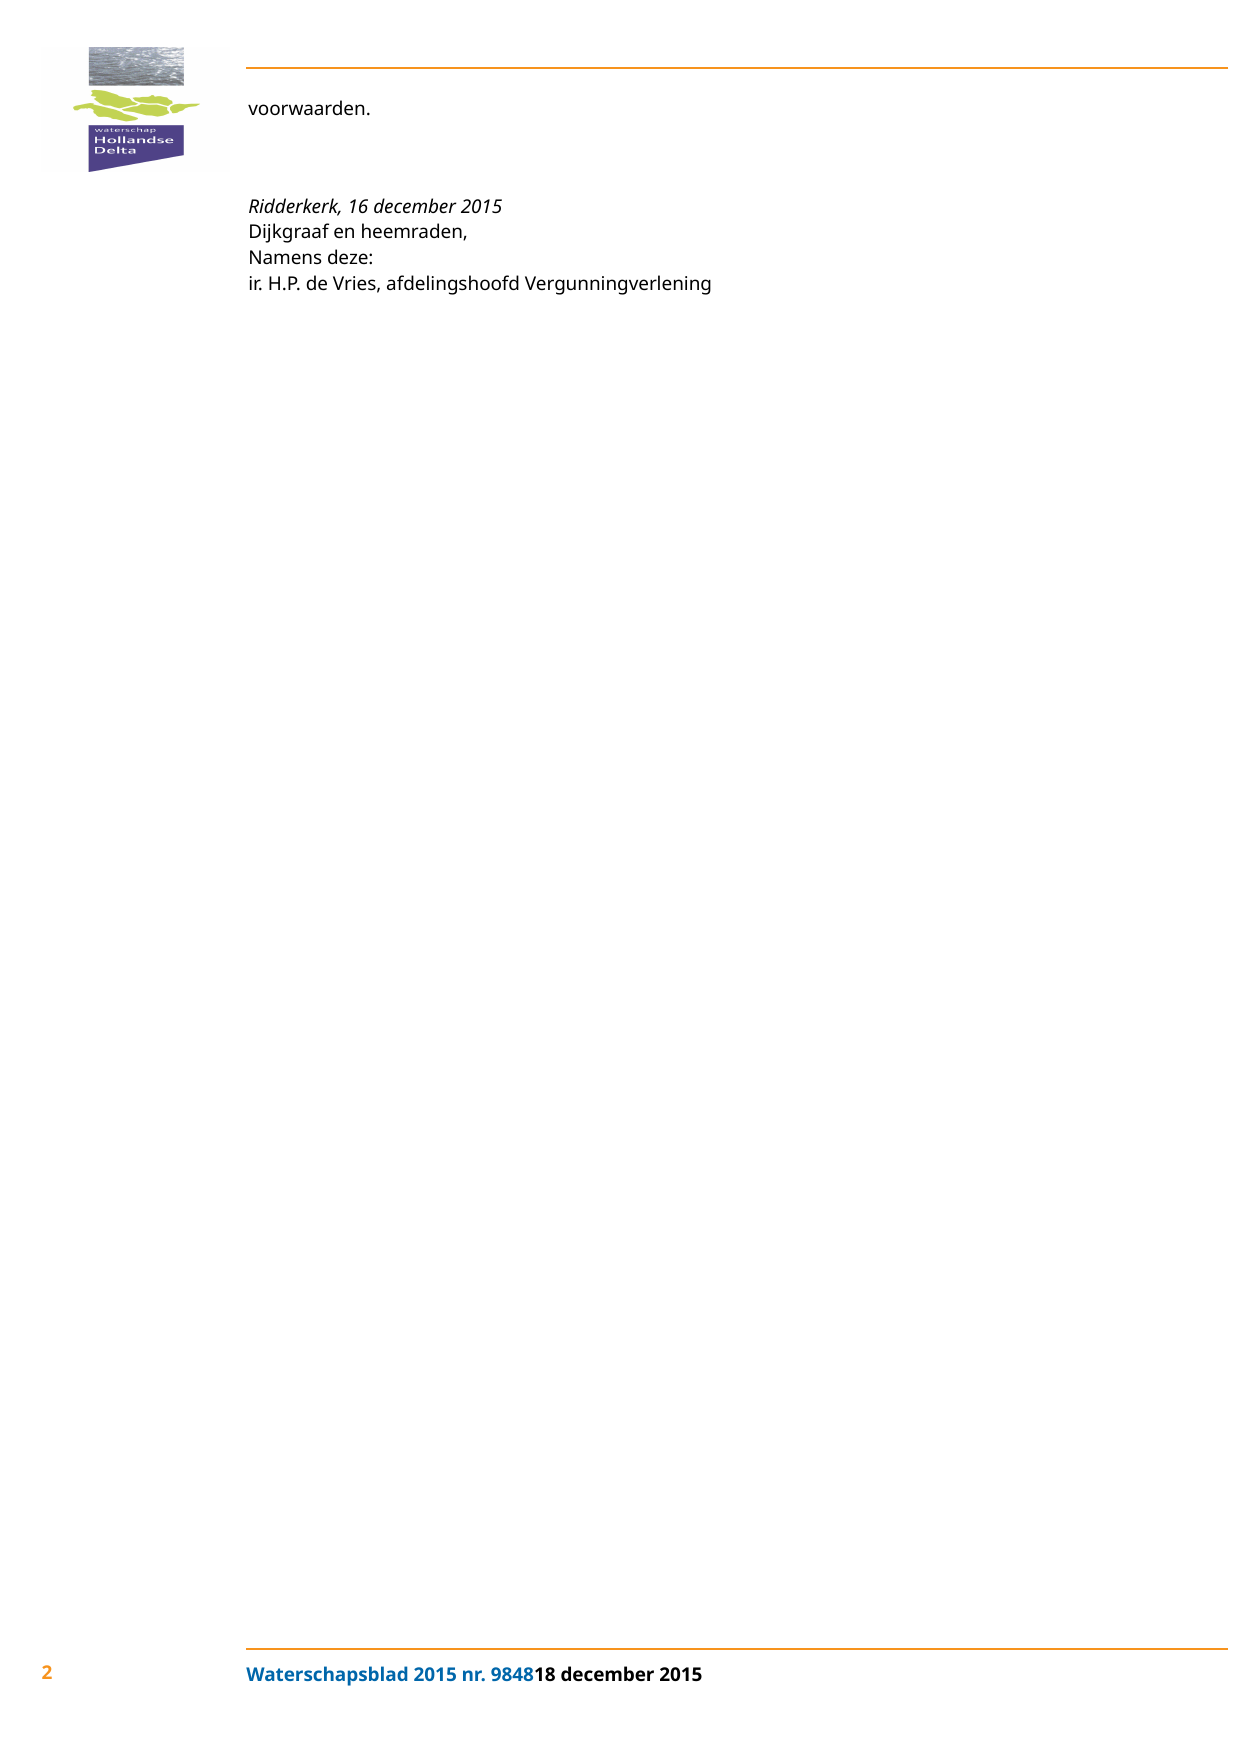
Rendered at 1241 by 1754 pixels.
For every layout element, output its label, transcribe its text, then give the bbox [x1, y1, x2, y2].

text ir. H.P. de Vries, afdelingshoofd Vergunningverlening [248, 270, 1152, 296]
text Dijkgraaf en heemraden, [248, 219, 1152, 244]
text Namens deze: [248, 244, 1152, 270]
text voorwaarden. [248, 95, 1152, 121]
picture [41, 47, 231, 172]
text Ridderkerk, 16 december 2015 [248, 193, 1152, 219]
